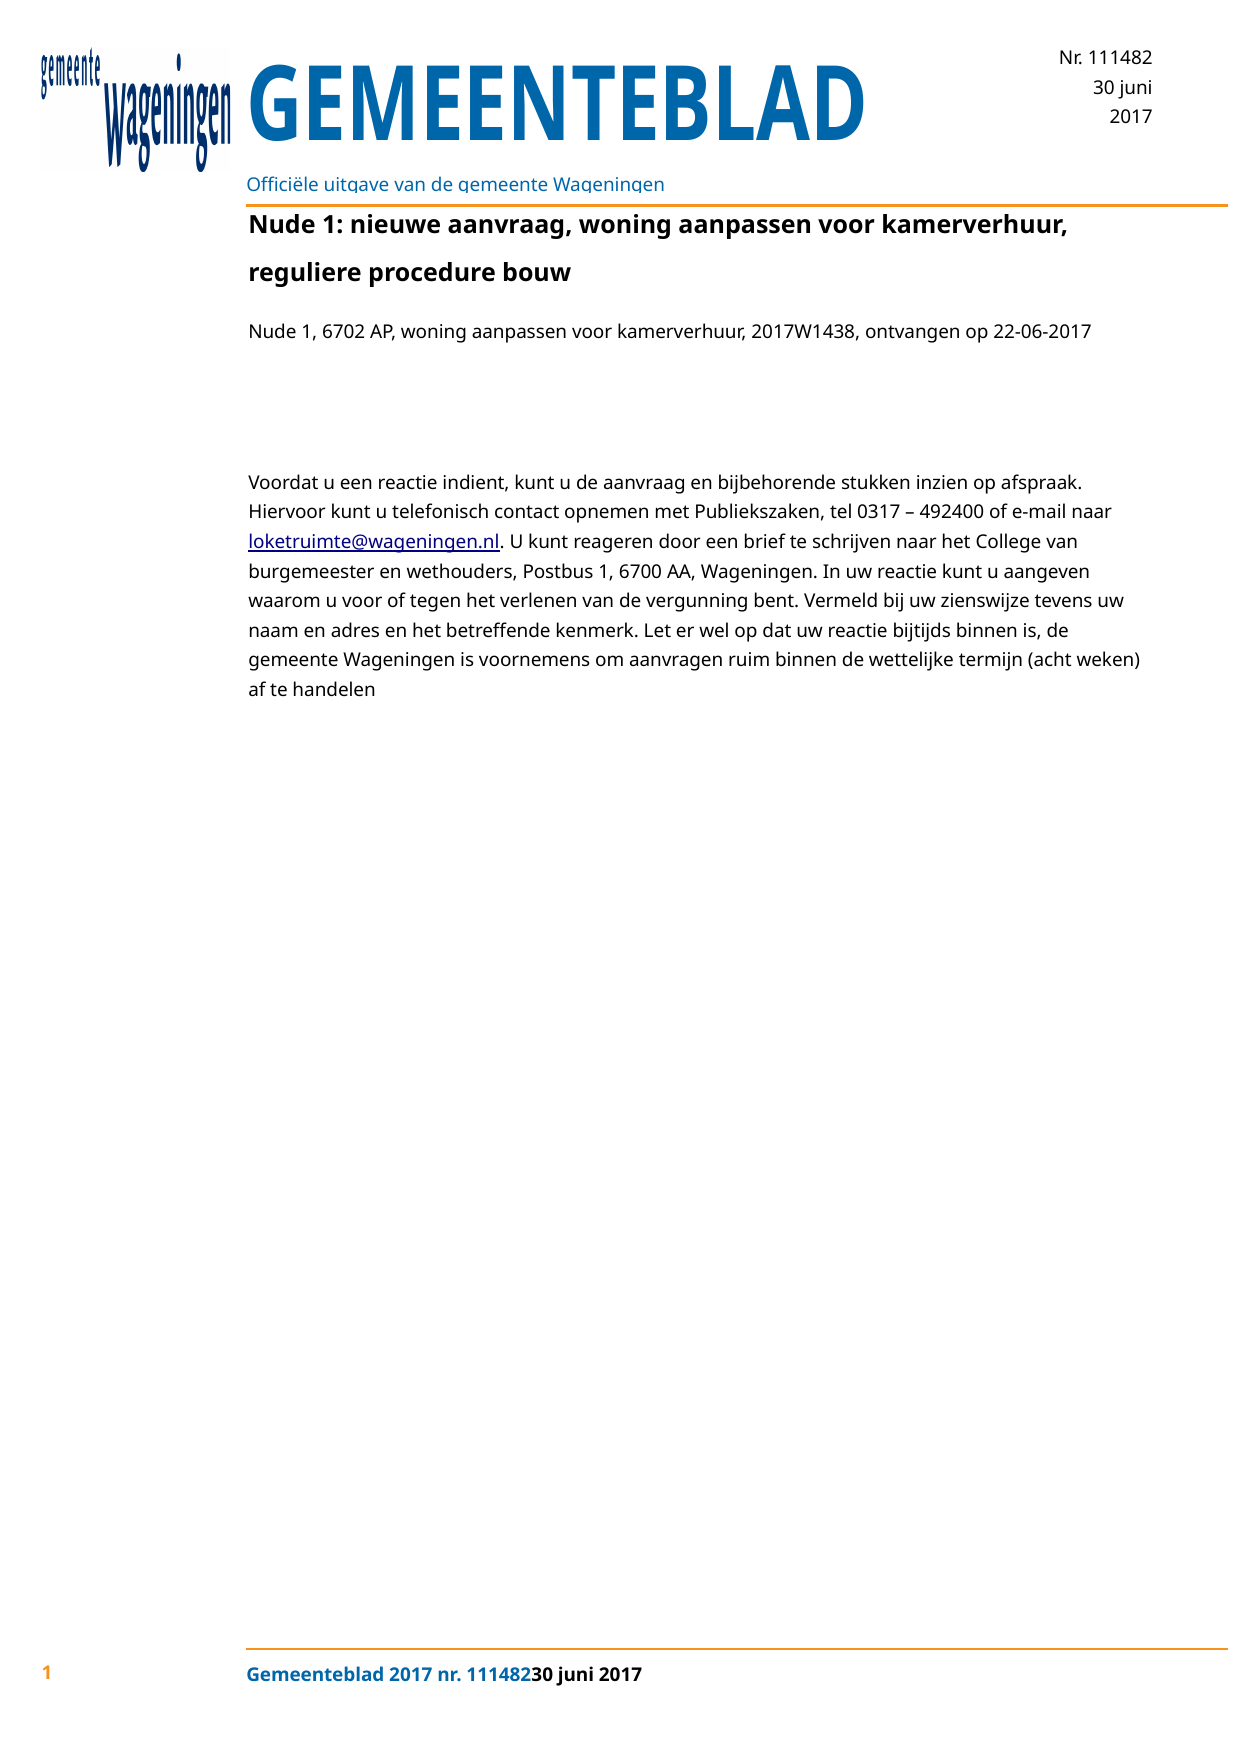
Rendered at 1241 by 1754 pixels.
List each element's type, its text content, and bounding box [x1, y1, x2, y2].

picture [41, 47, 231, 172]
text Nude 1: nieuwe aanvraag, woning aanpassen voor kamerverhuur, reguliere procedure bouw [248, 207, 1152, 288]
text Nude 1, 6702 AP, woning aanpassen voor kamerverhuur, 2017W1438, ontvangen op 22-06-2017 [248, 318, 1152, 344]
text Voordat u een reactie indient, kunt u de aanvraag en bijbehorende stukken inzien op afspraak. Hiervoor kunt u telefonisch contact opnemen met Publiekszaken, tel 0317 – 492400 of e-mail naar loketruimte@wageningen.nl. U kunt reageren door een brief te schrijven naar het College van burgemeester en wethouders, Postbus 1, 6700 AA, Wageningen. In uw reactie kunt u aangeven waarom u voor of tegen het verlenen van de vergunning bent. Vermeld bij uw zienswijze tevens uw naam en adres en het betreffende kenmerk. Let er wel op dat uw reactie bijtijds binnen is, de gemeente Wageningen is voornemens om aanvragen ruim binnen de wettelijke termijn (acht weken) af te handelen [248, 469, 1152, 702]
